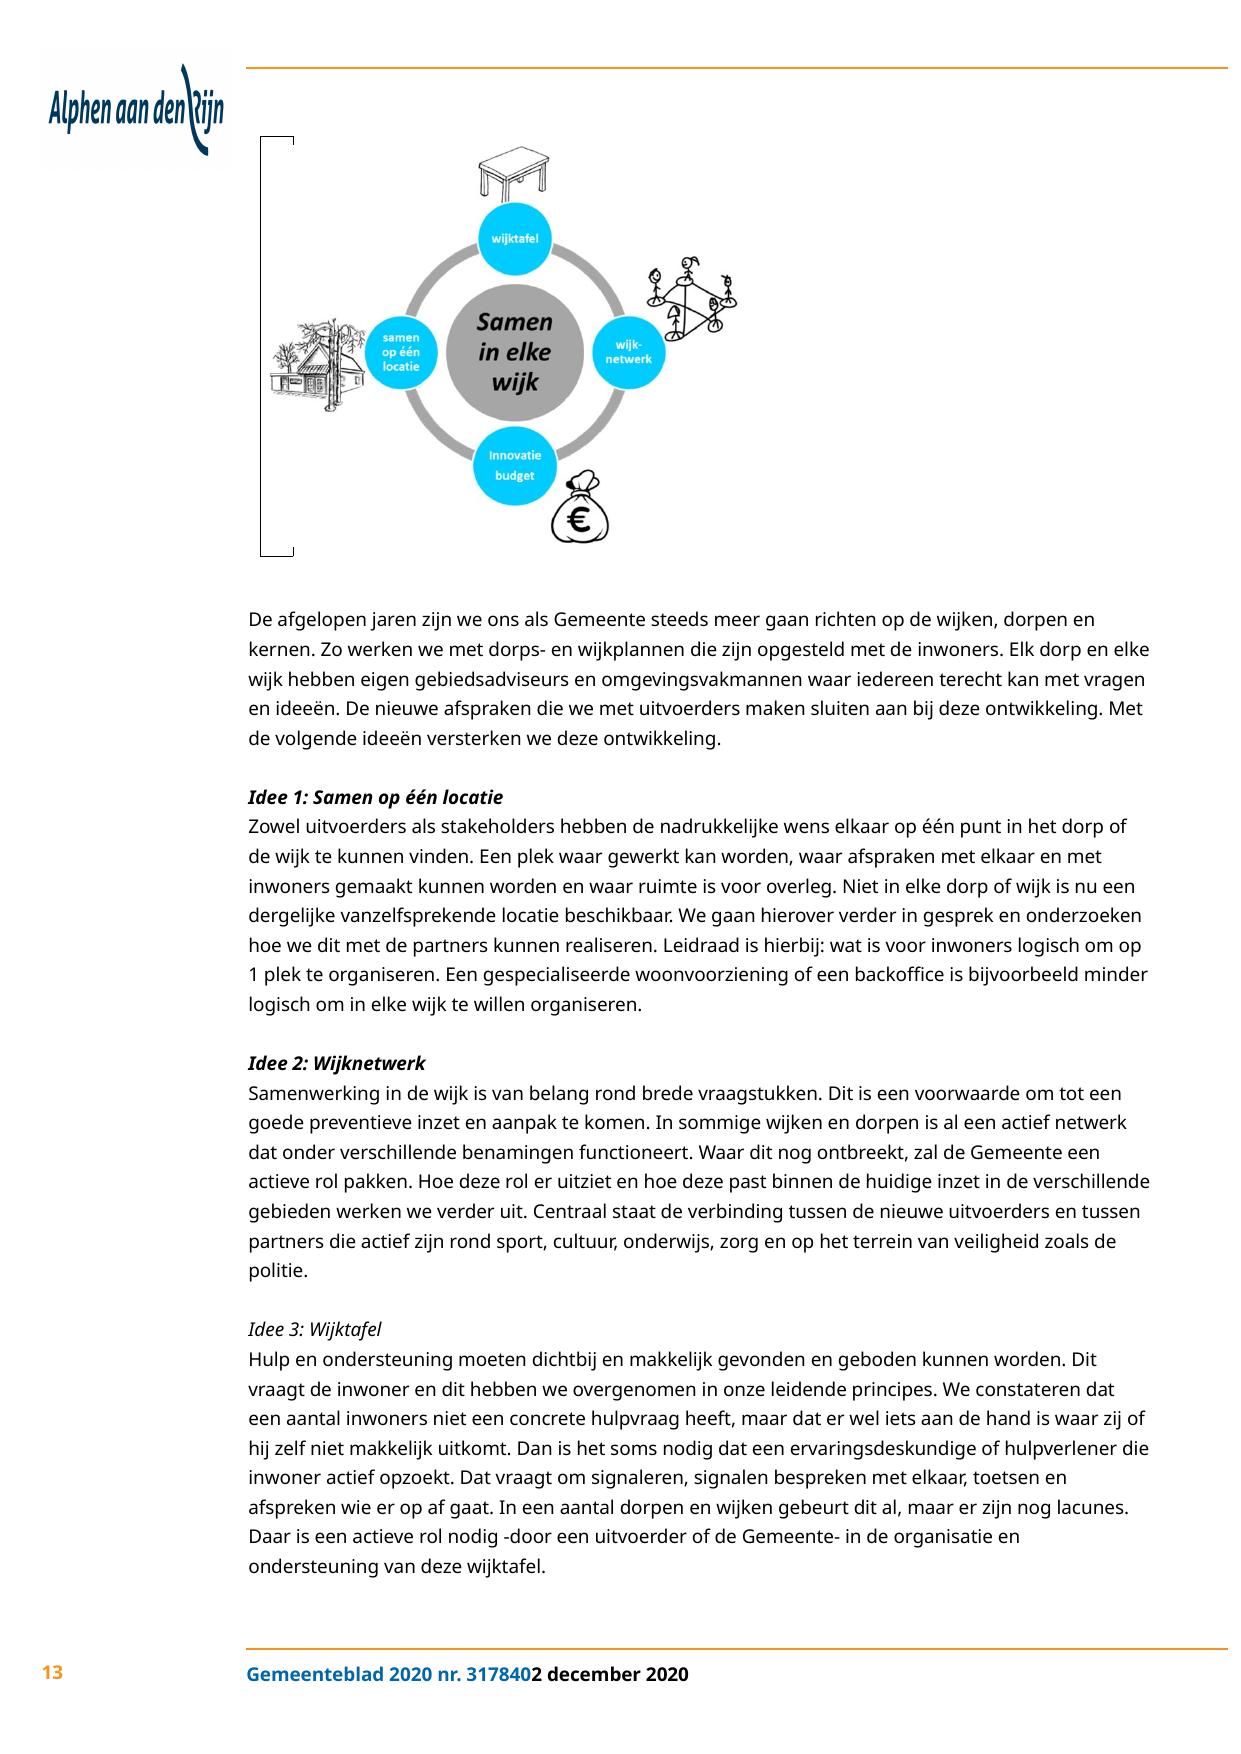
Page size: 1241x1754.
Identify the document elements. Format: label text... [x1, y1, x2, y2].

text Samenwerking in de wijk is van belang rond brede vraagstukken. Dit is een voorwaarde om tot een goede preventieve inzet en aanpak te komen. In sommige wijken en dorpen is al een actief netwerk dat onder verschillende benamingen functioneert. Waar dit nog ontbreekt, zal de Gemeente een actieve rol pakken. Hoe deze rol er uitziet en hoe deze past binnen de huidige inzet in de verschillende gebieden werken we verder uit. Centraal staat de verbinding tussen de nieuwe uitvoerders en tussen partners die actief zijn rond sport, cultuur, onderwijs, zorg en op het terrein van veiligheid zoals de politie. [248, 1080, 1152, 1283]
text Zowel uitvoerders als stakeholders hebben de nadrukkelijke wens elkaar op één punt in het dorp of de wijk te kunnen vinden. Een plek waar gewerkt kan worden, waar afspraken met elkaar en met inwoners gemaakt kunnen worden en waar ruimte is voor overleg. Niet in elke dorp of wijk is nu een dergelijke vanzelfsprekende locatie beschikbaar. We gaan hierover verder in gesprek en onderzoeken hoe we dit met de partners kunnen realiseren. Leidraad is hierbij: wat is voor inwoners logisch om op 1 plek te organiseren. Een gespecialiseerde woonvoorziening of een backoffice is bijvoorbeeld minder logisch om in elke wijk te willen organiseren. [248, 814, 1152, 1017]
text Idee 3: Wijktafel [248, 1317, 1152, 1342]
picture [268, 145, 742, 547]
text De afgelopen jaren zijn we ons als Gemeente steeds meer gaan richten op de wijken, dorpen en kernen. Zo werken we met dorps- en wijkplannen die zijn opgesteld met de inwoners. Elk dorp en elke wijk hebben eigen gebiedsadviseurs en omgevingsvakmannen waar iedereen terecht kan met vragen en ideeën. De nieuwe afspraken die we met uitvoerders maken sluiten aan bij deze ontwikkeling. Met de volgende ideeën versterken we deze ontwikkeling. [248, 607, 1152, 751]
text Idee 1: Samen op één locatie [248, 784, 1152, 810]
text Idee 2: Wijknetwerk [248, 1050, 1152, 1076]
picture [41, 47, 231, 172]
text Hulp en ondersteuning moeten dichtbij en makkelijk gevonden en geboden kunnen worden. Dit vraagt de inwoner en dit hebben we overgenomen in onze leidende principes. We constateren dat een aantal inwoners niet een concrete hulpvraag heeft, maar dat er wel iets aan de hand is waar zij of hij zelf niet makkelijk uitkomt. Dan is het soms nodig dat een ervaringsdeskundige of hulpverlener die inwoner actief opzoekt. Dat vraagt om signaleren, signalen bespreken met elkaar, toetsen en afspreken wie er op af gaat. In een aantal dorpen en wijken gebeurt dit al, maar er zijn nog lacunes. Daar is een actieve rol nodig -door een uitvoerder of de Gemeente- in de organisatie en ondersteuning van deze wijktafel. [248, 1346, 1152, 1579]
